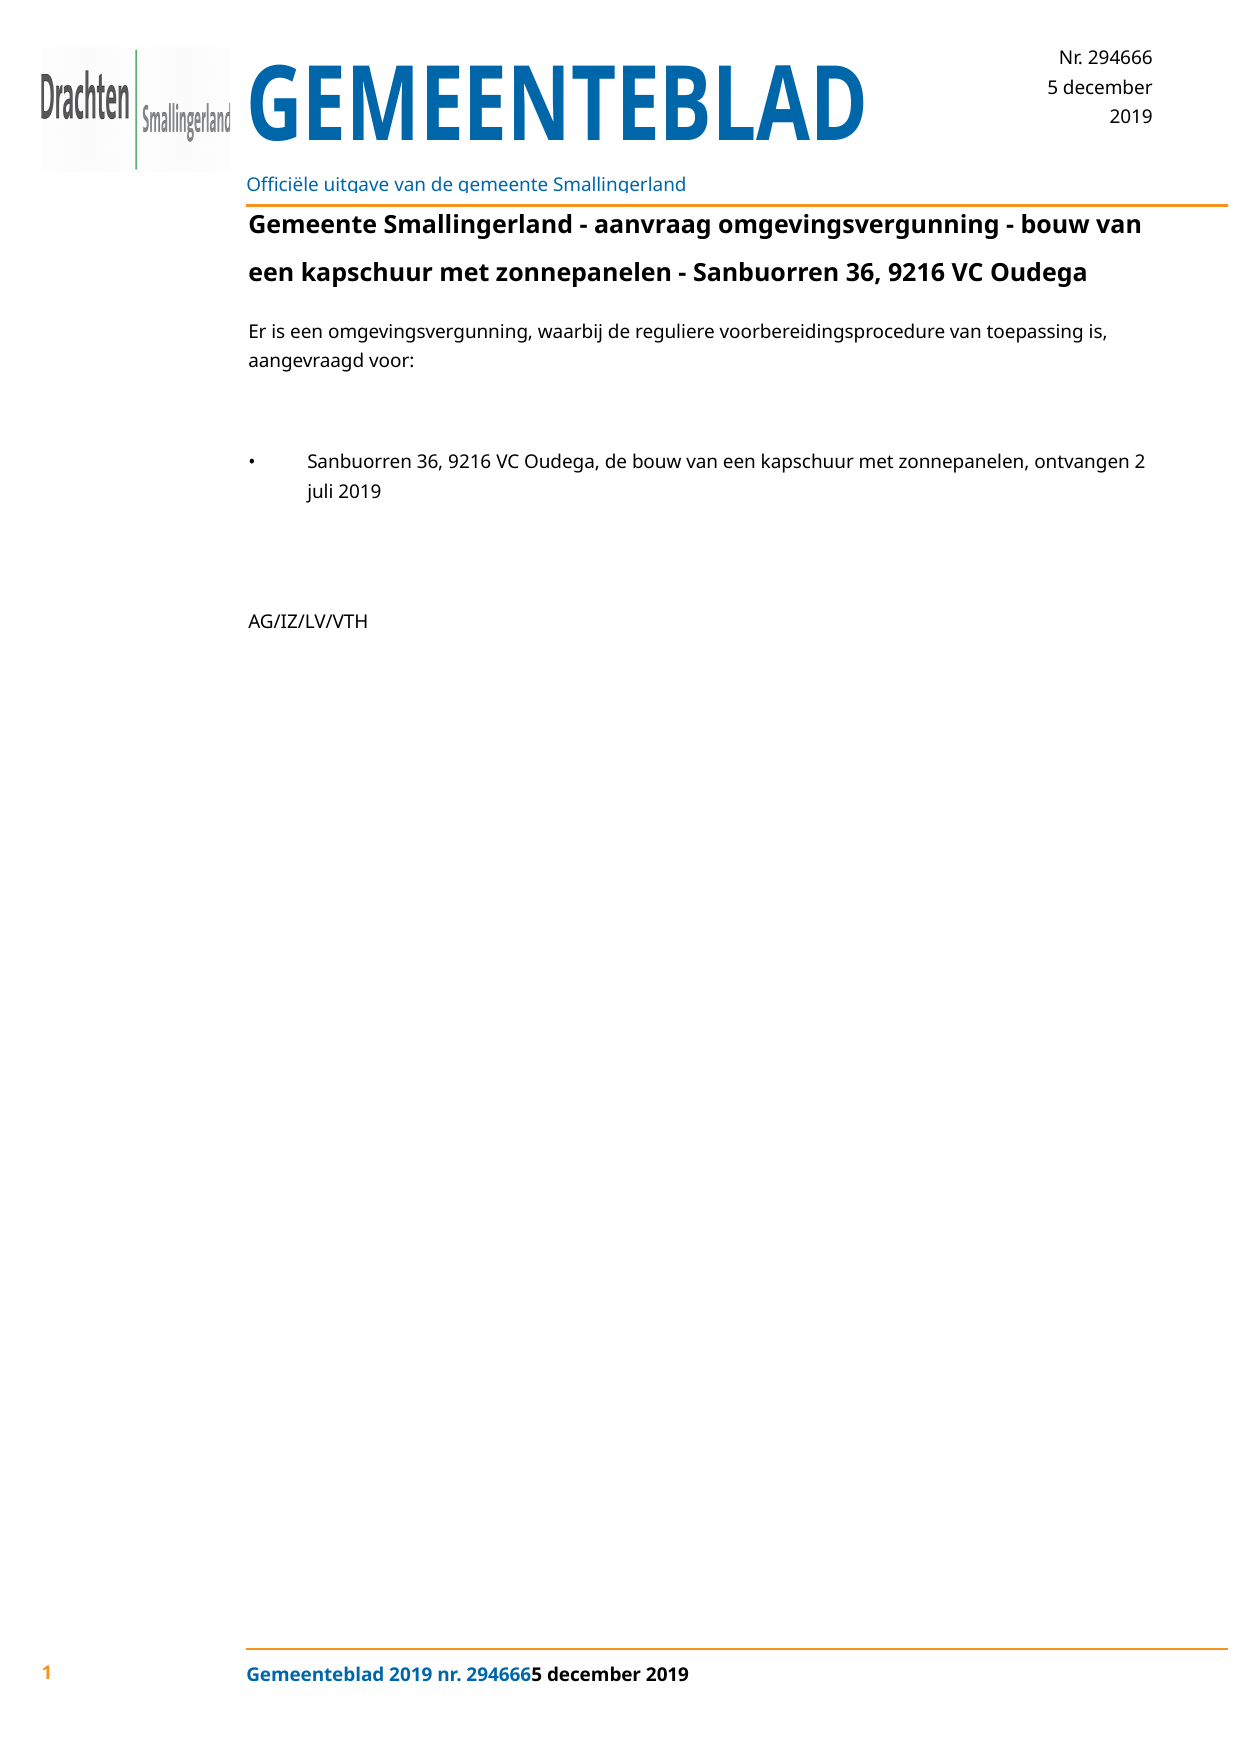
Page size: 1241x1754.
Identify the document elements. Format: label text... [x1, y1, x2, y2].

list Sanbuorren 36, 9216 VC Oudega, de bouw van een kapschuur met zonnepanelen, ontvangen 2 juli 2019 [248, 448, 1152, 504]
text Gemeente Smallingerland - aanvraag omgevingsvergunning - bouw van een kapschuur met zonnepanelen - Sanbuorren 36, 9216 VC Oudega [248, 207, 1152, 288]
text AG/IZ/LV/VTH [248, 608, 1152, 634]
picture [41, 47, 231, 172]
text Er is een omgevingsvergunning, waarbij de reguliere voorbereidingsprocedure van toepassing is, aangevraagd voor: [248, 318, 1152, 373]
